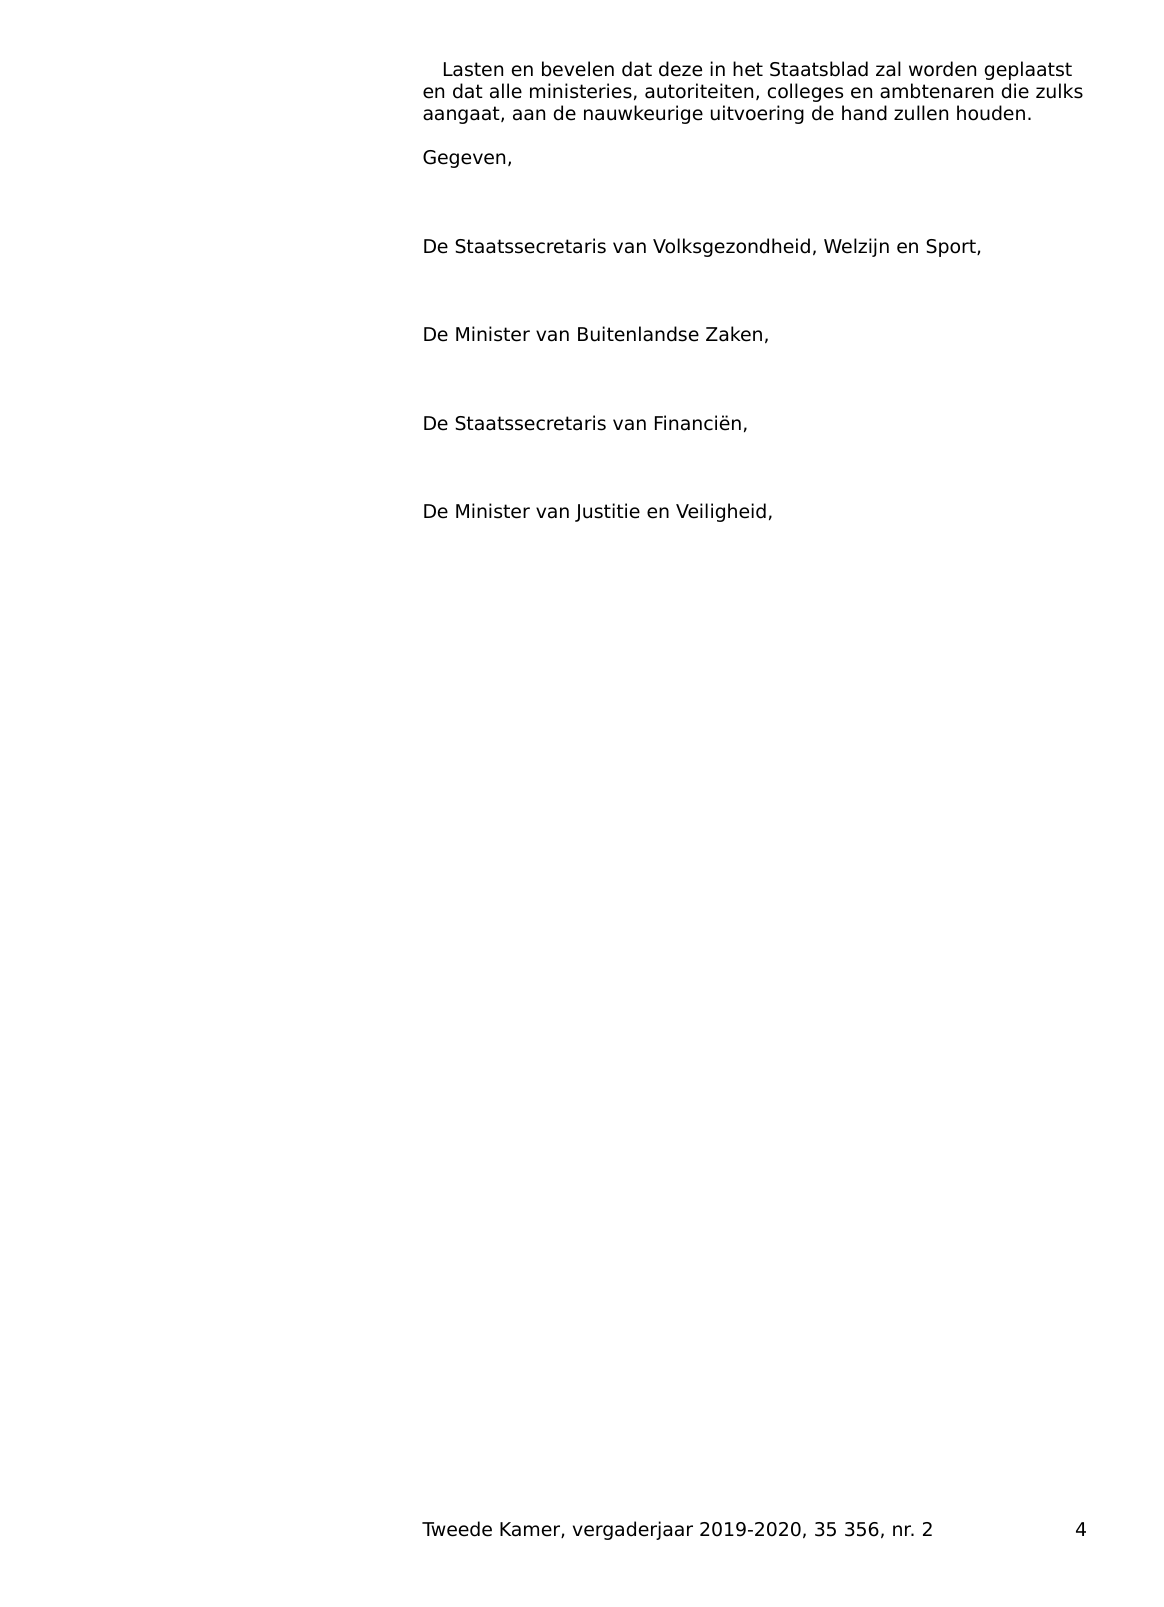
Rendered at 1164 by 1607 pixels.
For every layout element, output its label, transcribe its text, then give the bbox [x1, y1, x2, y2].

text De Staatssecretaris van Financiën, [422, 413, 1087, 435]
text Lasten en bevelen dat deze in het Staatsblad zal worden geplaatst en dat alle ministeries, autoriteiten, colleges en ambtenaren die zulks aangaat, aan de nauwkeurige uitvoering de hand zullen houden. [422, 59, 1087, 125]
text De Minister van Justitie en Veiligheid, [422, 501, 1087, 523]
text De Minister van Buitenlandse Zaken, [422, 324, 1087, 346]
text Gegeven, [422, 147, 1087, 169]
text De Staatssecretaris van Volksgezondheid, Welzijn en Sport, [422, 236, 1087, 258]
